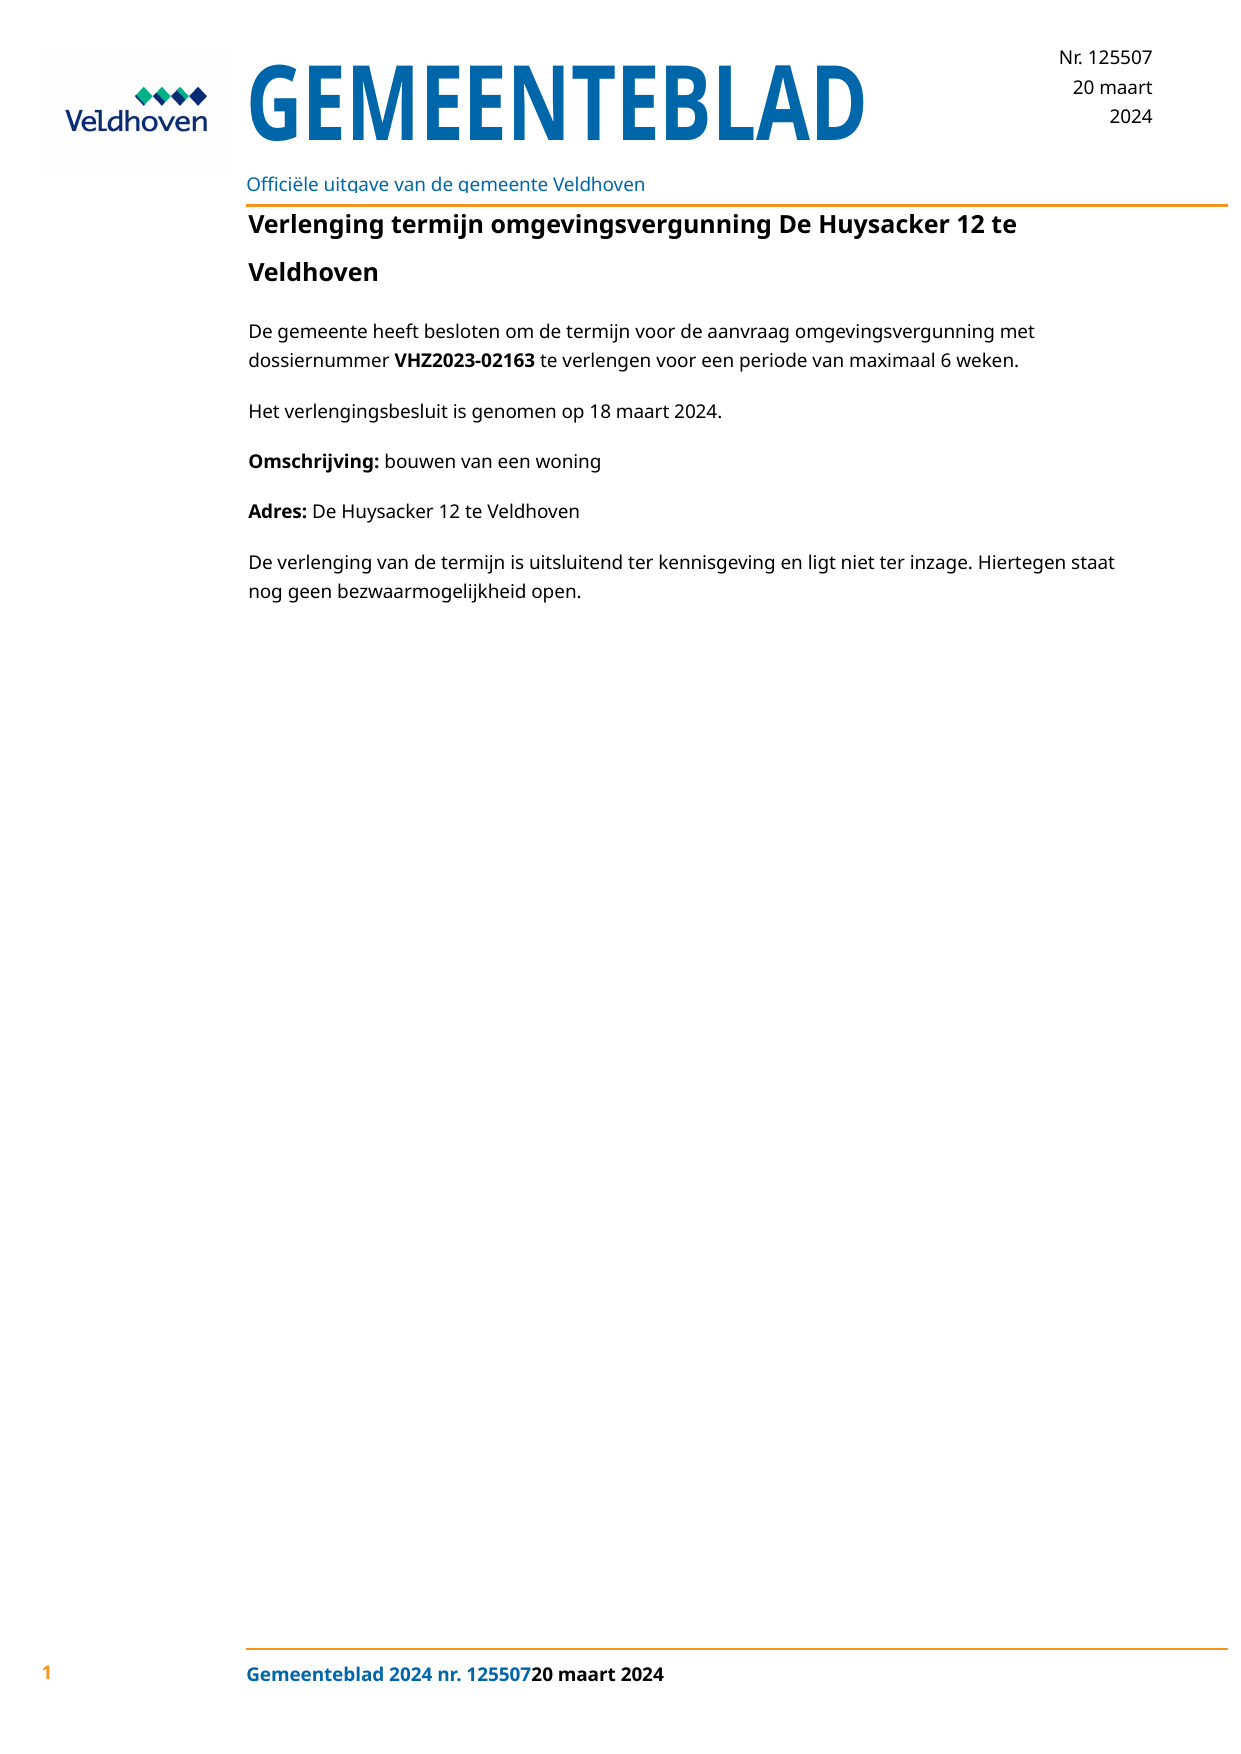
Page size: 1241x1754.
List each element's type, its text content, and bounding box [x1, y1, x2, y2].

text Adres: De Huysacker 12 te Veldhoven [248, 499, 1152, 524]
text Het verlengingsbesluit is genomen op 18 maart 2024. [248, 398, 1152, 424]
text Omschrijving: bouwen van een woning [248, 448, 1152, 474]
text De verlenging van de termijn is uitsluitend ter kennisgeving en ligt niet ter inzage. Hiertegen staat nog geen bezwaarmogelijkheid open. [248, 549, 1152, 604]
text De gemeente heeft besloten om de termijn voor de aanvraag omgevingsvergunning met dossiernummer VHZ2023-02163 te verlengen voor een periode van maximaal 6 weken. [248, 318, 1152, 373]
text Verlenging termijn omgevingsvergunning De Huysacker 12 te Veldhoven [248, 207, 1152, 288]
picture [41, 47, 231, 172]
